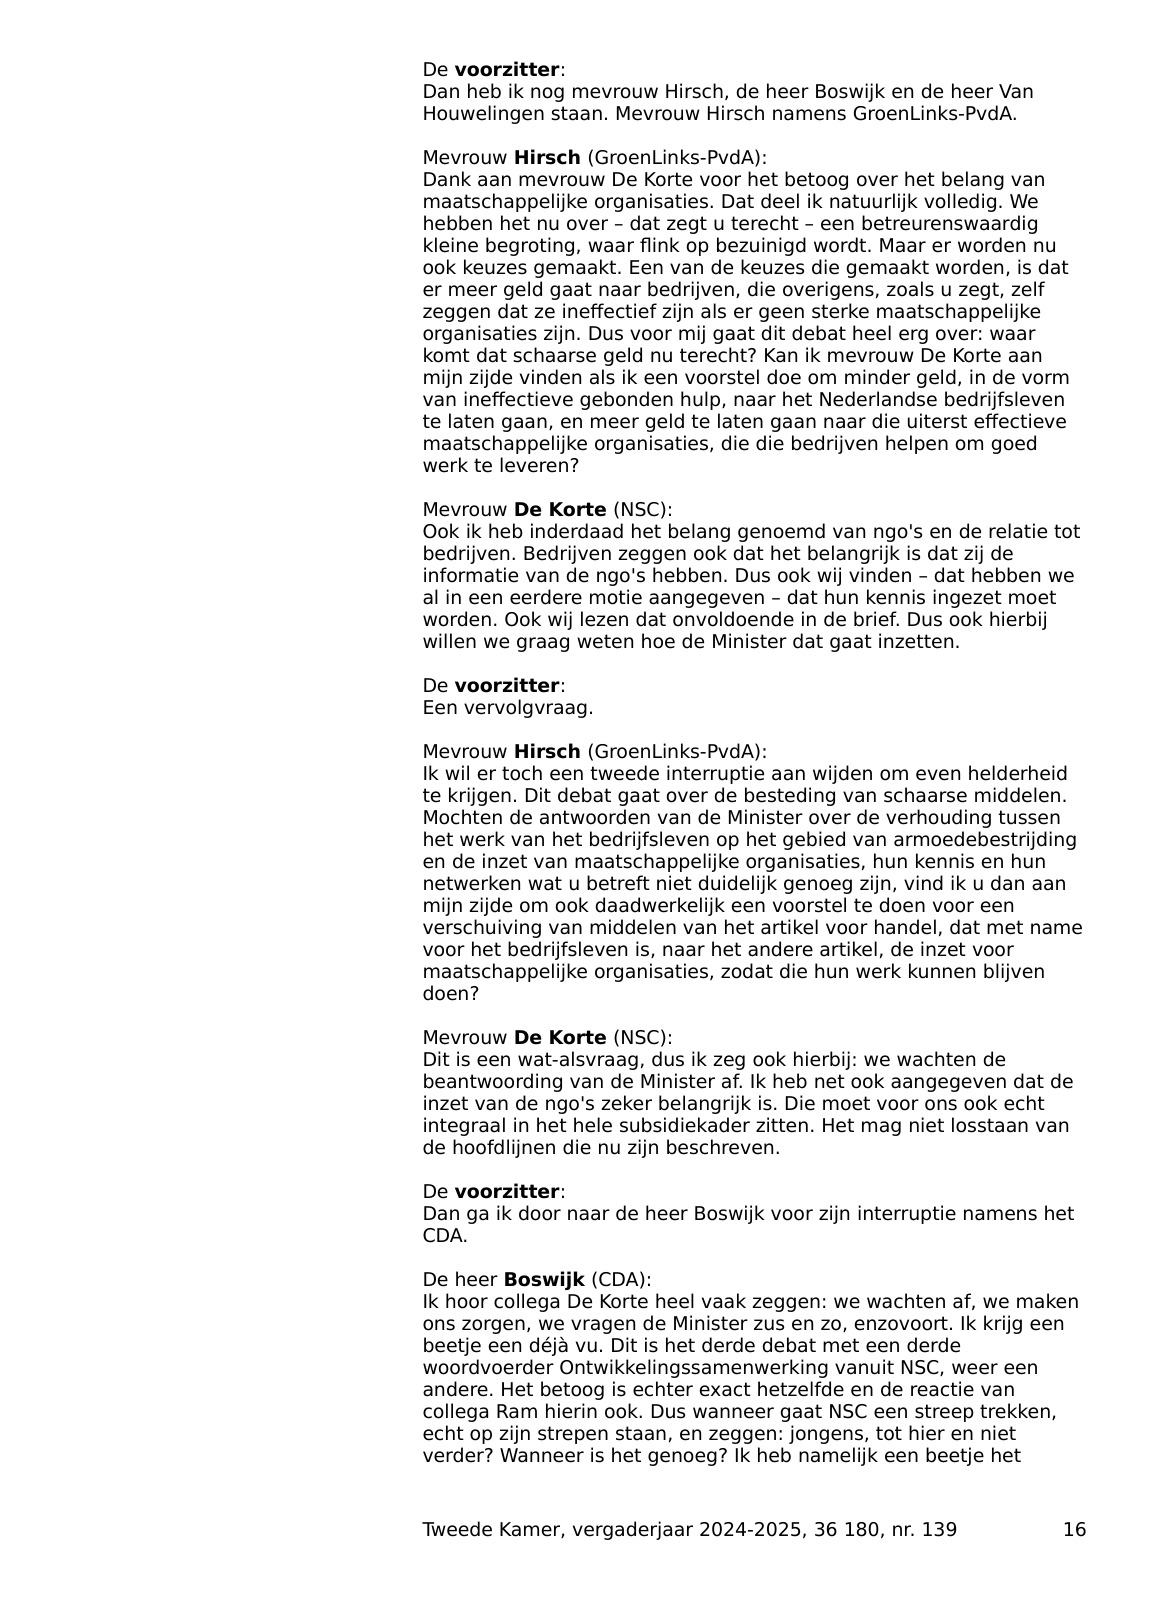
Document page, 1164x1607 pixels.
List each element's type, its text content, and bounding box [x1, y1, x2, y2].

text Mevrouw De Korte (NSC): [422, 499, 1087, 521]
text Dan heb ik nog mevrouw Hirsch, de heer Boswijk en de heer Van Houwelingen staan. Mevrouw Hirsch namens GroenLinks-PvdA. [422, 81, 1087, 125]
text Mevrouw De Korte (NSC): [422, 1027, 1087, 1049]
text Dank aan mevrouw De Korte voor het betoog over het belang van maatschappelijke organisaties. Dat deel ik natuurlijk volledig. We hebben het nu over – dat zegt u terecht – een betreurenswaardig kleine begroting, waar flink op bezuinigd wordt. Maar er worden nu ook keuzes gemaakt. Een van de keuzes die gemaakt worden, is dat er meer geld gaat naar bedrijven, die overigens, zoals u zegt, zelf zeggen dat ze ineffectief zijn als er geen sterke maatschappelijke organisaties zijn. Dus voor mij gaat dit debat heel erg over: waar komt dat schaarse geld nu terecht? Kan ik mevrouw De Korte aan mijn zijde vinden als ik een voorstel doe om minder geld, in de vorm van ineffectieve gebonden hulp, naar het Nederlandse bedrijfsleven te laten gaan, en meer geld te laten gaan naar die uiterst effectieve maatschappelijke organisaties, die die bedrijven helpen om goed werk te leveren? [422, 169, 1087, 477]
text Een vervolgvraag. [422, 697, 1087, 719]
text Ik wil er toch een tweede interruptie aan wijden om even helderheid te krijgen. Dit debat gaat over de besteding van schaarse middelen. Mochten de antwoorden van de Minister over de verhouding tussen het werk van het bedrijfsleven op het gebied van armoedebestrijding en de inzet van maatschappelijke organisaties, hun kennis en hun netwerken wat u betreft niet duidelijk genoeg zijn, vind ik u dan aan mijn zijde om ook daadwerkelijk een voorstel te doen voor een verschuiving van middelen van het artikel voor handel, dat met name voor het bedrijfsleven is, naar het andere artikel, de inzet voor maatschappelijke organisaties, zodat die hun werk kunnen blijven doen? [422, 763, 1087, 1005]
text Mevrouw Hirsch (GroenLinks-PvdA): [422, 147, 1087, 169]
text De voorzitter: [422, 59, 1087, 81]
text Ik hoor collega De Korte heel vaak zeggen: we wachten af, we maken ons zorgen, we vragen de Minister zus en zo, enzovoort. Ik krijg een beetje een déjà vu. Dit is het derde debat met een derde woordvoerder Ontwikkelingssamenwerking vanuit NSC, weer een andere. Het betoog is echter exact hetzelfde en de reactie van collega Ram hierin ook. Dus wanneer gaat NSC een streep trekken, echt op zijn strepen staan, en zeggen: jongens, tot hier en niet verder? Wanneer is het genoeg? Ik heb namelijk een beetje het [422, 1291, 1087, 1467]
text Ook ik heb inderdaad het belang genoemd van ngo's en de relatie tot bedrijven. Bedrijven zeggen ook dat het belangrijk is dat zij de informatie van de ngo's hebben. Dus ook wij vinden – dat hebben we al in een eerdere motie aangegeven – dat hun kennis ingezet moet worden. Ook wij lezen dat onvoldoende in de brief. Dus ook hierbij willen we graag weten hoe de Minister dat gaat inzetten. [422, 521, 1087, 653]
text De voorzitter: [422, 675, 1087, 697]
text Dit is een wat-alsvraag, dus ik zeg ook hierbij: we wachten de beantwoording van de Minister af. Ik heb net ook aangegeven dat de inzet van de ngo's zeker belangrijk is. Die moet voor ons ook echt integraal in het hele subsidiekader zitten. Het mag niet losstaan van de hoofdlijnen die nu zijn beschreven. [422, 1049, 1087, 1159]
text De heer Boswijk (CDA): [422, 1269, 1087, 1291]
text De voorzitter: [422, 1181, 1087, 1203]
text Dan ga ik door naar de heer Boswijk voor zijn interruptie namens het CDA. [422, 1203, 1087, 1247]
text Mevrouw Hirsch (GroenLinks-PvdA): [422, 741, 1087, 763]
